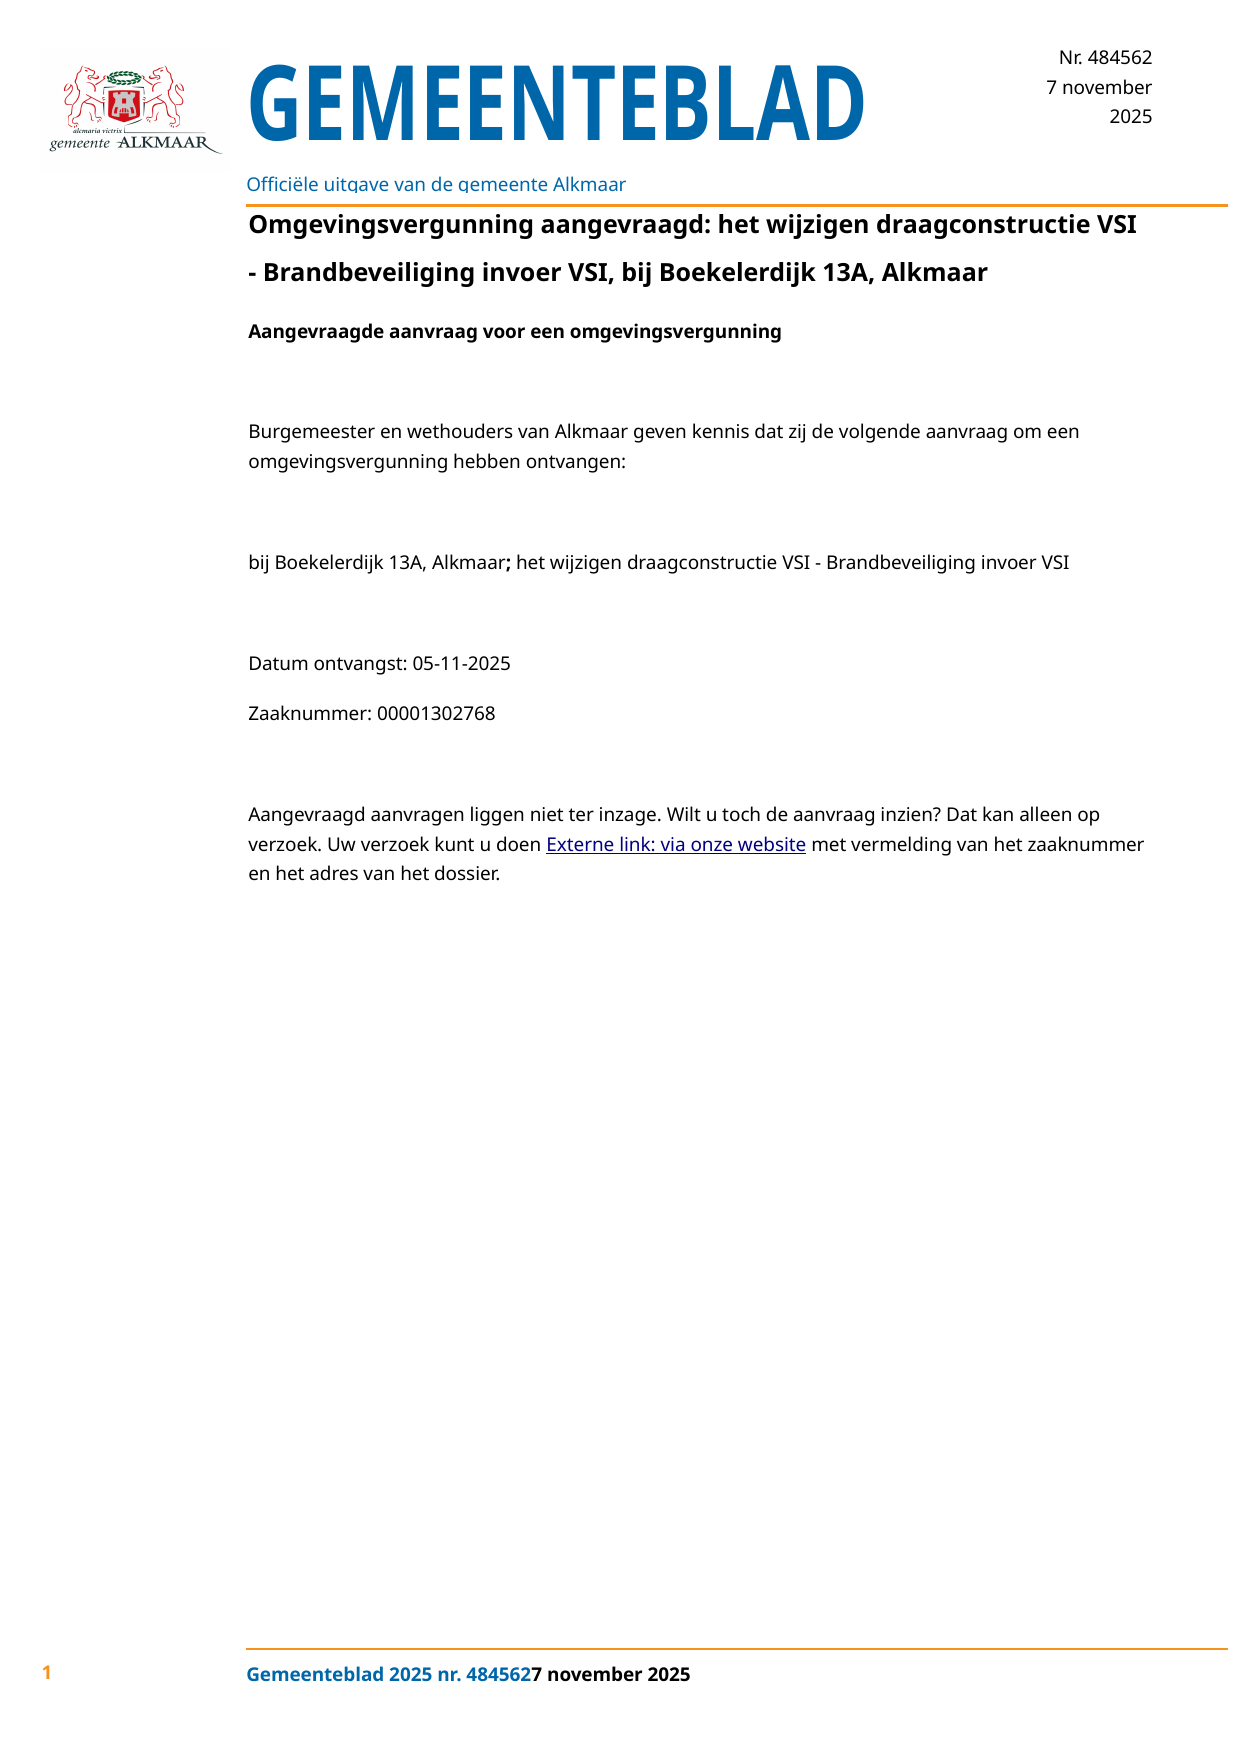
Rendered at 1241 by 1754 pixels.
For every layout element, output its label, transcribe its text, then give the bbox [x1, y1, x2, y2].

text Aangevraagd aanvragen liggen niet ter inzage. Wilt u toch de aanvraag inzien? Dat kan alleen op verzoek. Uw verzoek kunt u doen Externe link: via onze website met vermelding van het zaaknummer en het adres van het dossier. [248, 801, 1152, 886]
text Omgevingsvergunning aangevraagd: het wijzigen draagconstructie VSI - Brandbeveiliging invoer VSI, bij Boekelerdijk 13A, Alkmaar [248, 207, 1152, 288]
text Aangevraagde aanvraag voor een omgevingsvergunning [248, 318, 1152, 344]
text bij Boekelerdijk 13A, Alkmaar; het wijzigen draagconstructie VSI - Brandbeveiliging invoer VSI [248, 549, 1152, 575]
text Burgemeester en wethouders van Alkmaar geven kennis dat zij de volgende aanvraag om een omgevingsvergunning hebben ontvangen: [248, 419, 1152, 474]
picture [41, 47, 231, 172]
text Datum ontvangst: 05-11-2025 [248, 650, 1152, 676]
text Zaaknummer: 00001302768 [248, 700, 1152, 726]
